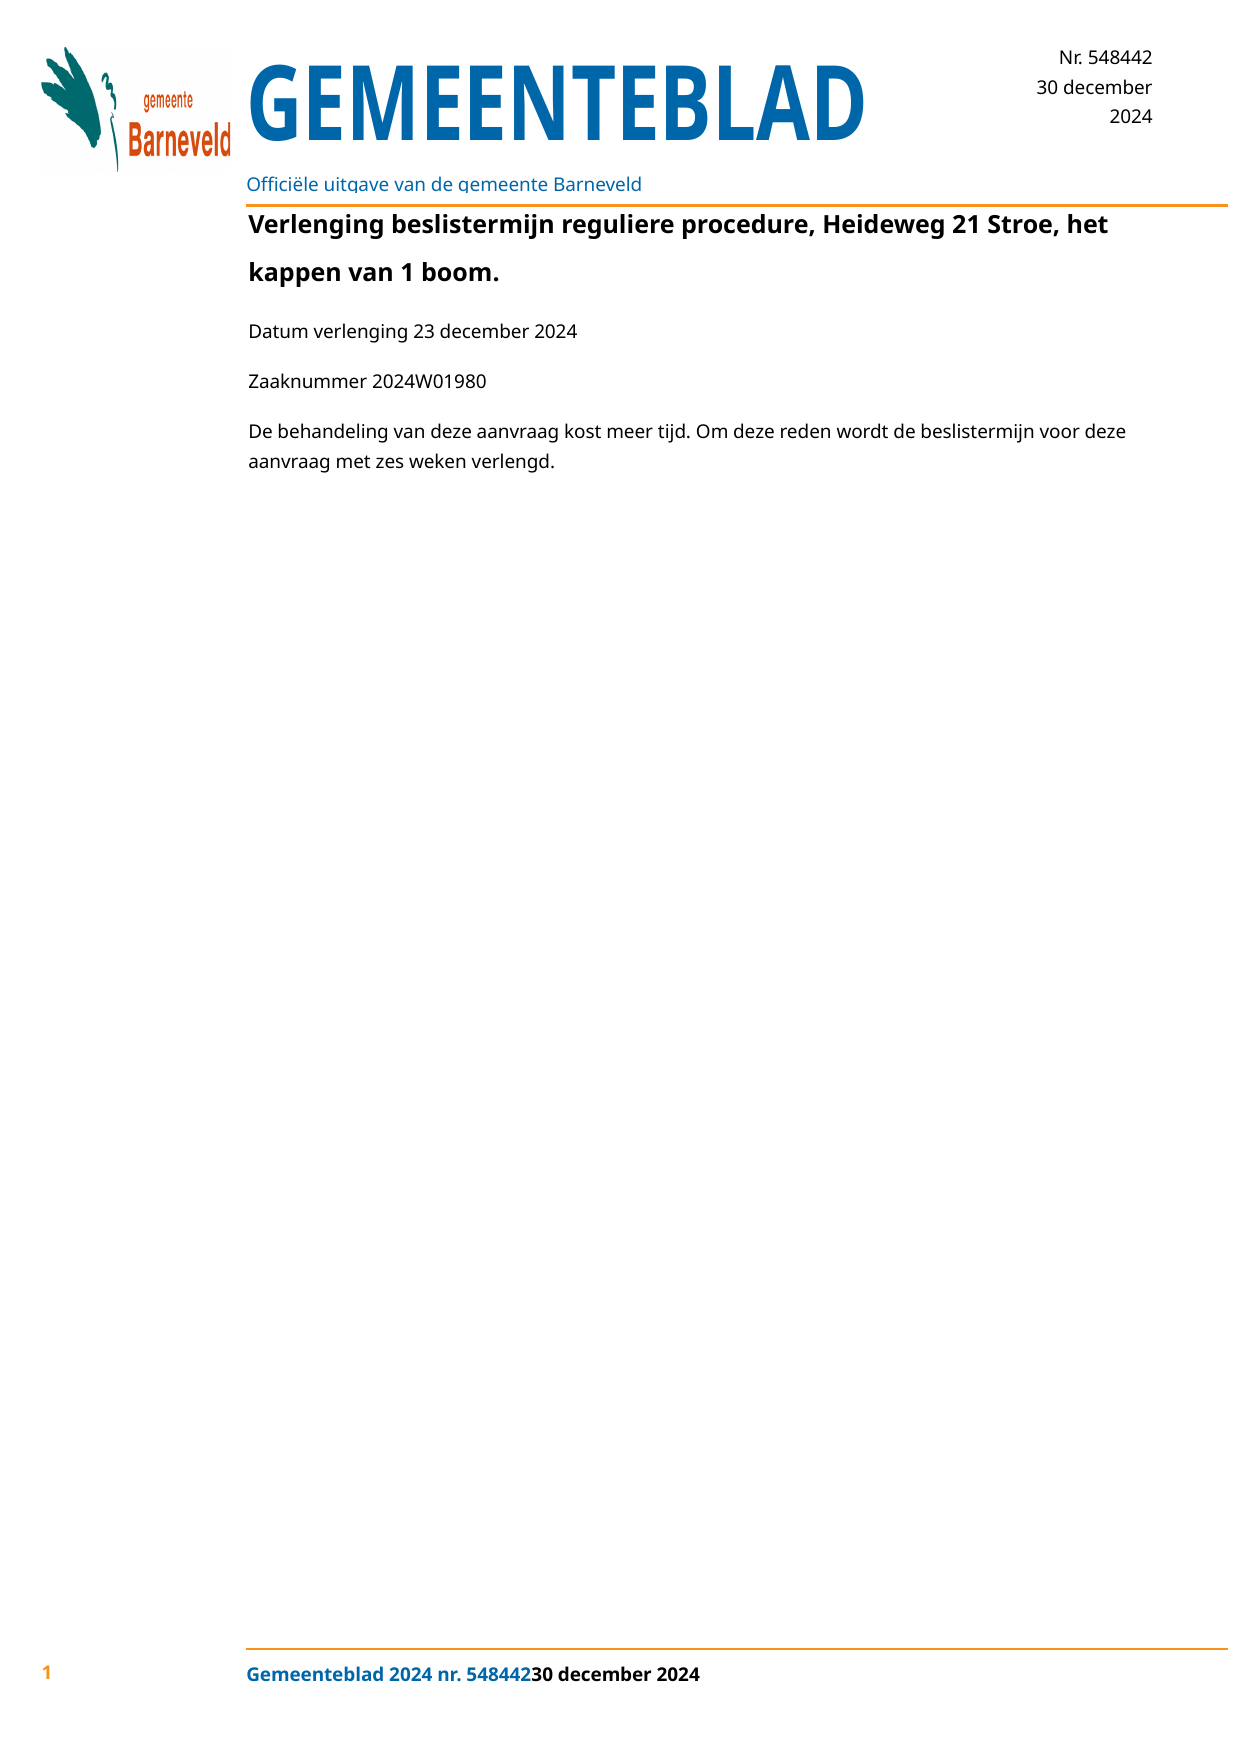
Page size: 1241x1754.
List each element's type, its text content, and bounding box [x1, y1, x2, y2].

text De behandeling van deze aanvraag kost meer tijd. Om deze reden wordt de beslistermijn voor deze aanvraag met zes weken verlengd. [248, 419, 1152, 474]
text Verlenging beslistermijn reguliere procedure, Heideweg 21 Stroe, het kappen van 1 boom. [248, 207, 1152, 288]
text Datum verlenging 23 december 2024 [248, 318, 1152, 344]
picture [41, 47, 231, 172]
text Zaaknummer 2024W01980 [248, 368, 1152, 394]
